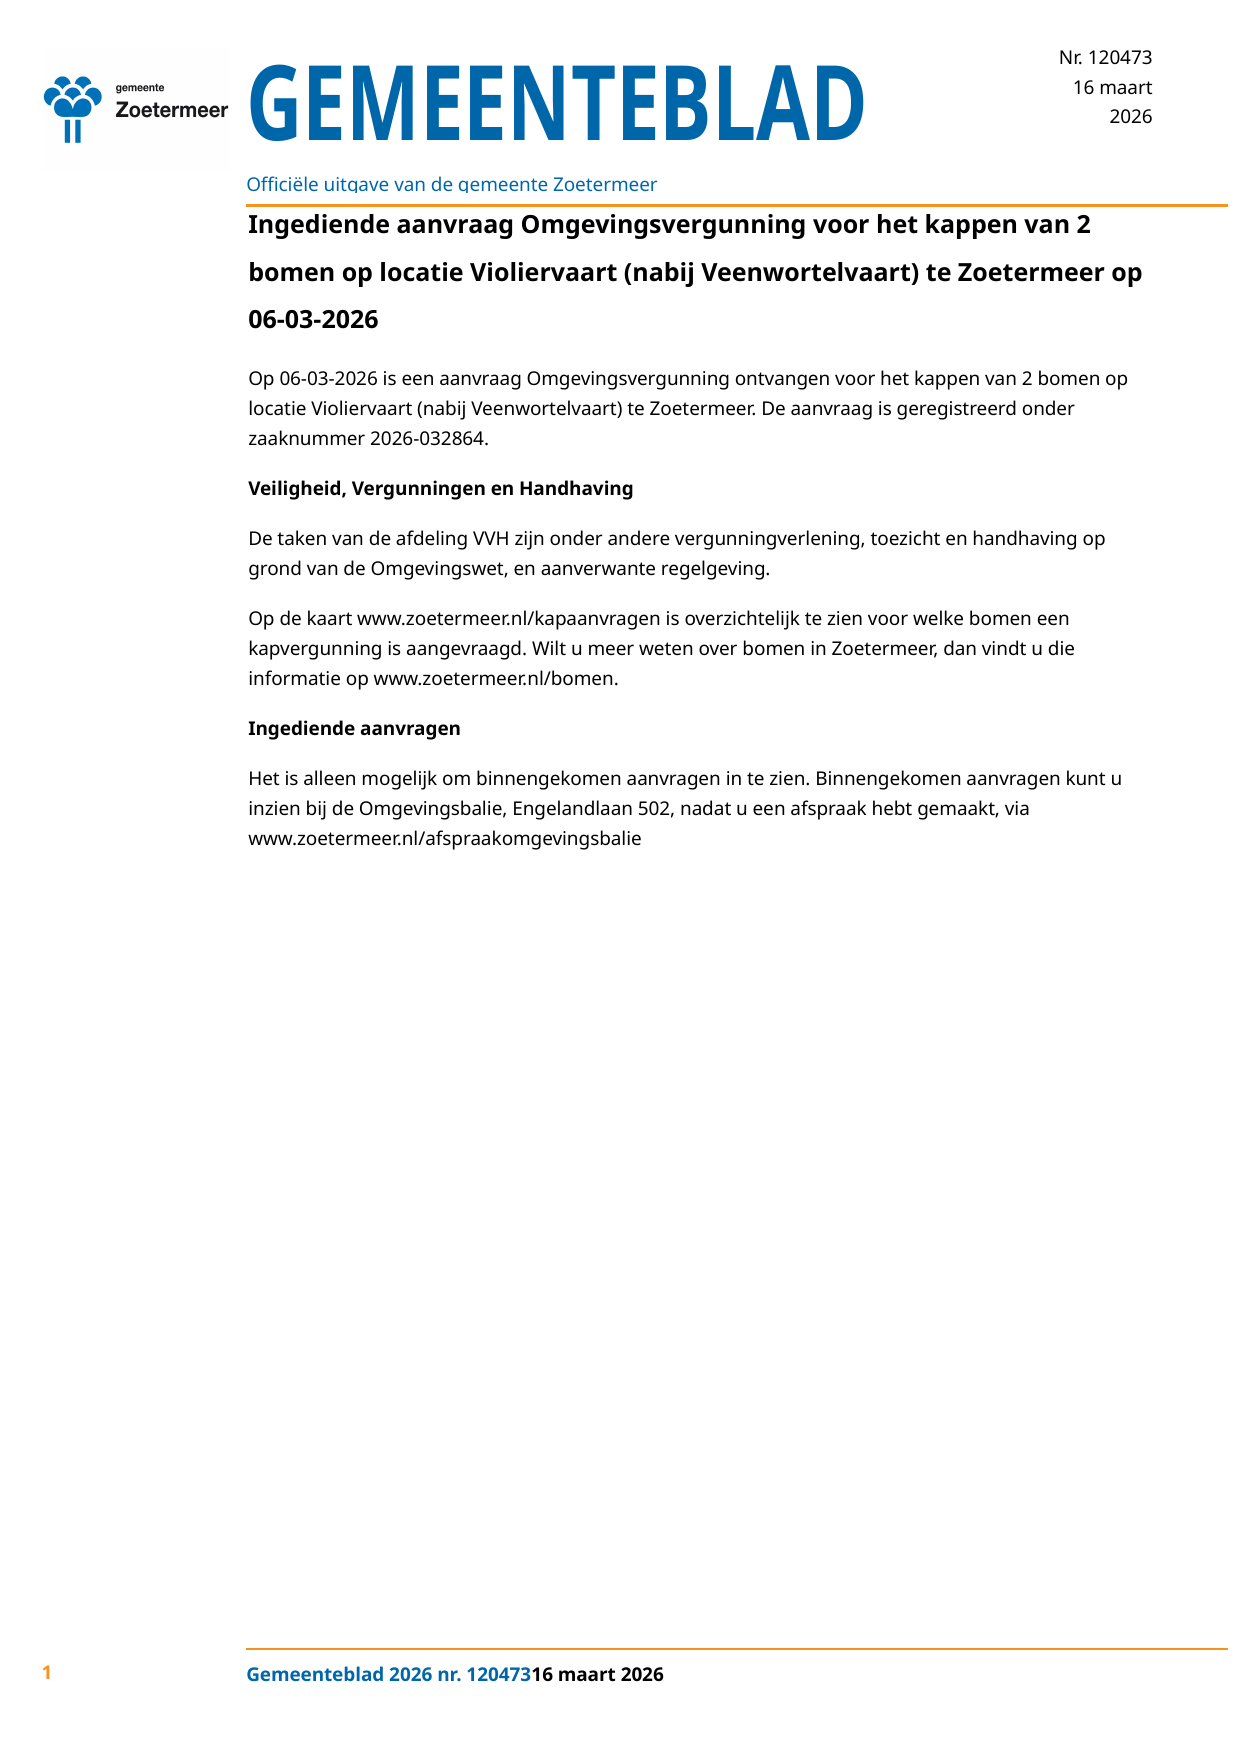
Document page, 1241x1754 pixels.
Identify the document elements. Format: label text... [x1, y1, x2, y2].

text Ingediende aanvraag Omgevingsvergunning voor het kappen van 2 bomen op locatie Violiervaart (nabij Veenwortelvaart) te Zoetermeer op 06-03-2026 [248, 207, 1152, 336]
picture [41, 47, 231, 172]
text Op de kaart www.zoetermeer.nl/kapaanvragen is overzichtelijk te zien voor welke bomen een kapvergunning is aangevraagd. Wilt u meer weten over bomen in Zoetermeer, dan vindt u die informatie op www.zoetermeer.nl/bomen. [248, 606, 1152, 690]
text Ingediende aanvragen [248, 715, 1152, 741]
text Het is alleen mogelijk om binnengekomen aanvragen in te zien. Binnengekomen aanvragen kunt u inzien bij de Omgevingsbalie, Engelandlaan 502, nadat u een afspraak hebt gemaakt, via www.zoetermeer.nl/afspraakomgevingsbalie [248, 766, 1152, 850]
text De taken van de afdeling VVH zijn onder andere vergunningverlening, toezicht en handhaving op grond van de Omgevingswet, en aanverwante regelgeving. [248, 526, 1152, 581]
text Op 06-03-2026 is een aanvraag Omgevingsvergunning ontvangen voor het kappen van 2 bomen op locatie Violiervaart (nabij Veenwortelvaart) te Zoetermeer. De aanvraag is geregistreerd onder zaaknummer 2026-032864. [248, 366, 1152, 450]
text Veiligheid, Vergunningen en Handhaving [248, 475, 1152, 501]
